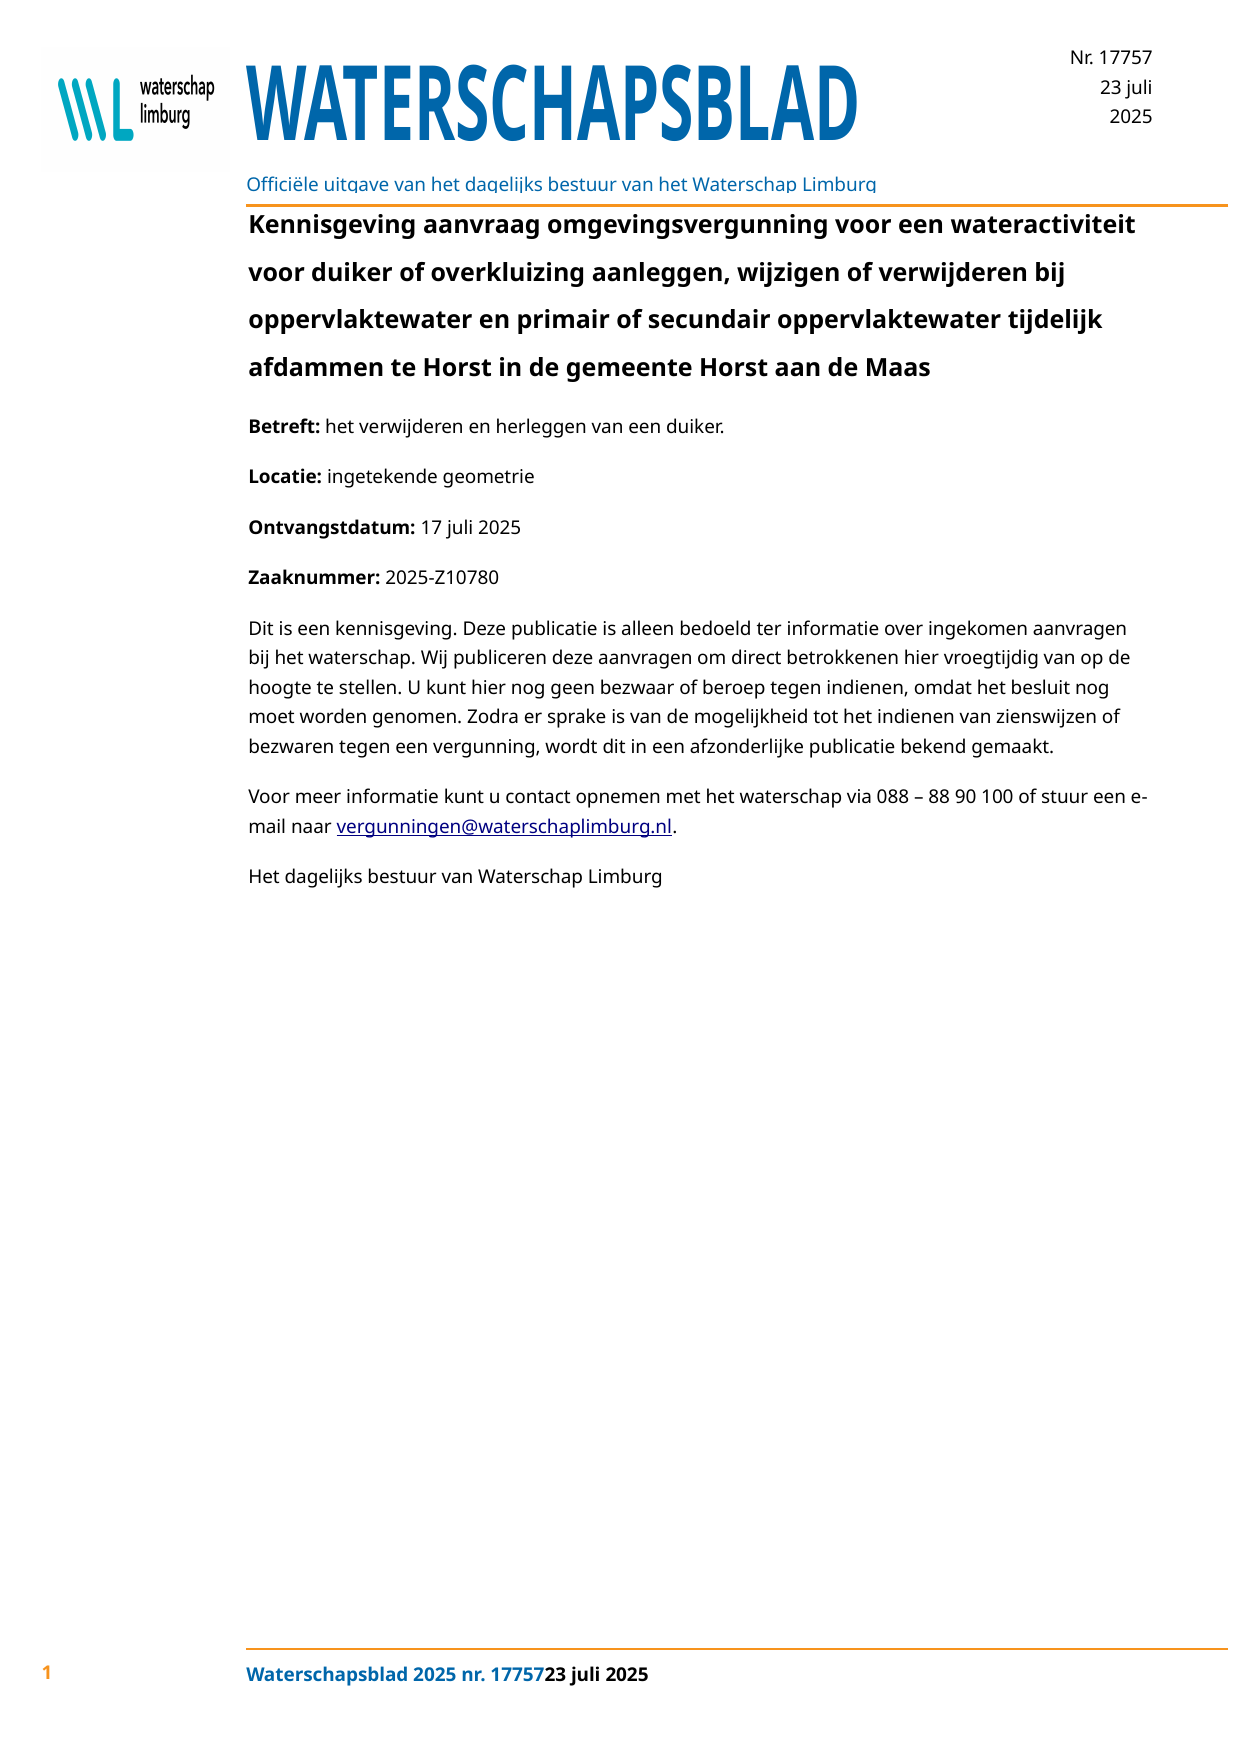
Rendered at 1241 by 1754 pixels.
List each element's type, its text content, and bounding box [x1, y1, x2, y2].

text Zaaknummer: 2025-Z10780 [248, 564, 1152, 590]
text Locatie: ingetekende geometrie [248, 463, 1152, 489]
text Ontvangstdatum: 17 juli 2025 [248, 514, 1152, 540]
text Dit is een kennisgeving. Deze publicatie is alleen bedoeld ter informatie over ingekomen aanvragen bij het waterschap. Wij publiceren deze aanvragen om direct betrokkenen hier vroegtijdig van op de hoogte te stellen. U kunt hier nog geen bezwaar of beroep tegen indienen, omdat het besluit nog moet worden genomen. Zodra er sprake is van de mogelijkheid tot het indienen van zienswijzen of bezwaren tegen een vergunning, wordt dit in een afzonderlijke publicatie bekend gemaakt. [248, 615, 1152, 759]
picture [41, 47, 231, 172]
text Het dagelijks bestuur van Waterschap Limburg [248, 863, 1152, 889]
text Voor meer informatie kunt u contact opnemen met het waterschap via 088 – 88 90 100 of stuur een e-mail naar vergunningen@waterschaplimburg.nl. [248, 783, 1152, 839]
text Kennisgeving aanvraag omgevingsvergunning voor een wateractiviteit voor duiker of overkluizing aanleggen, wijzigen of verwijderen bij oppervlaktewater en primair of secundair oppervlaktewater tijdelijk afdammen te Horst in de gemeente Horst aan de Maas [248, 207, 1152, 384]
text Betreft: het verwijderen en herleggen van een duiker. [248, 413, 1152, 439]
